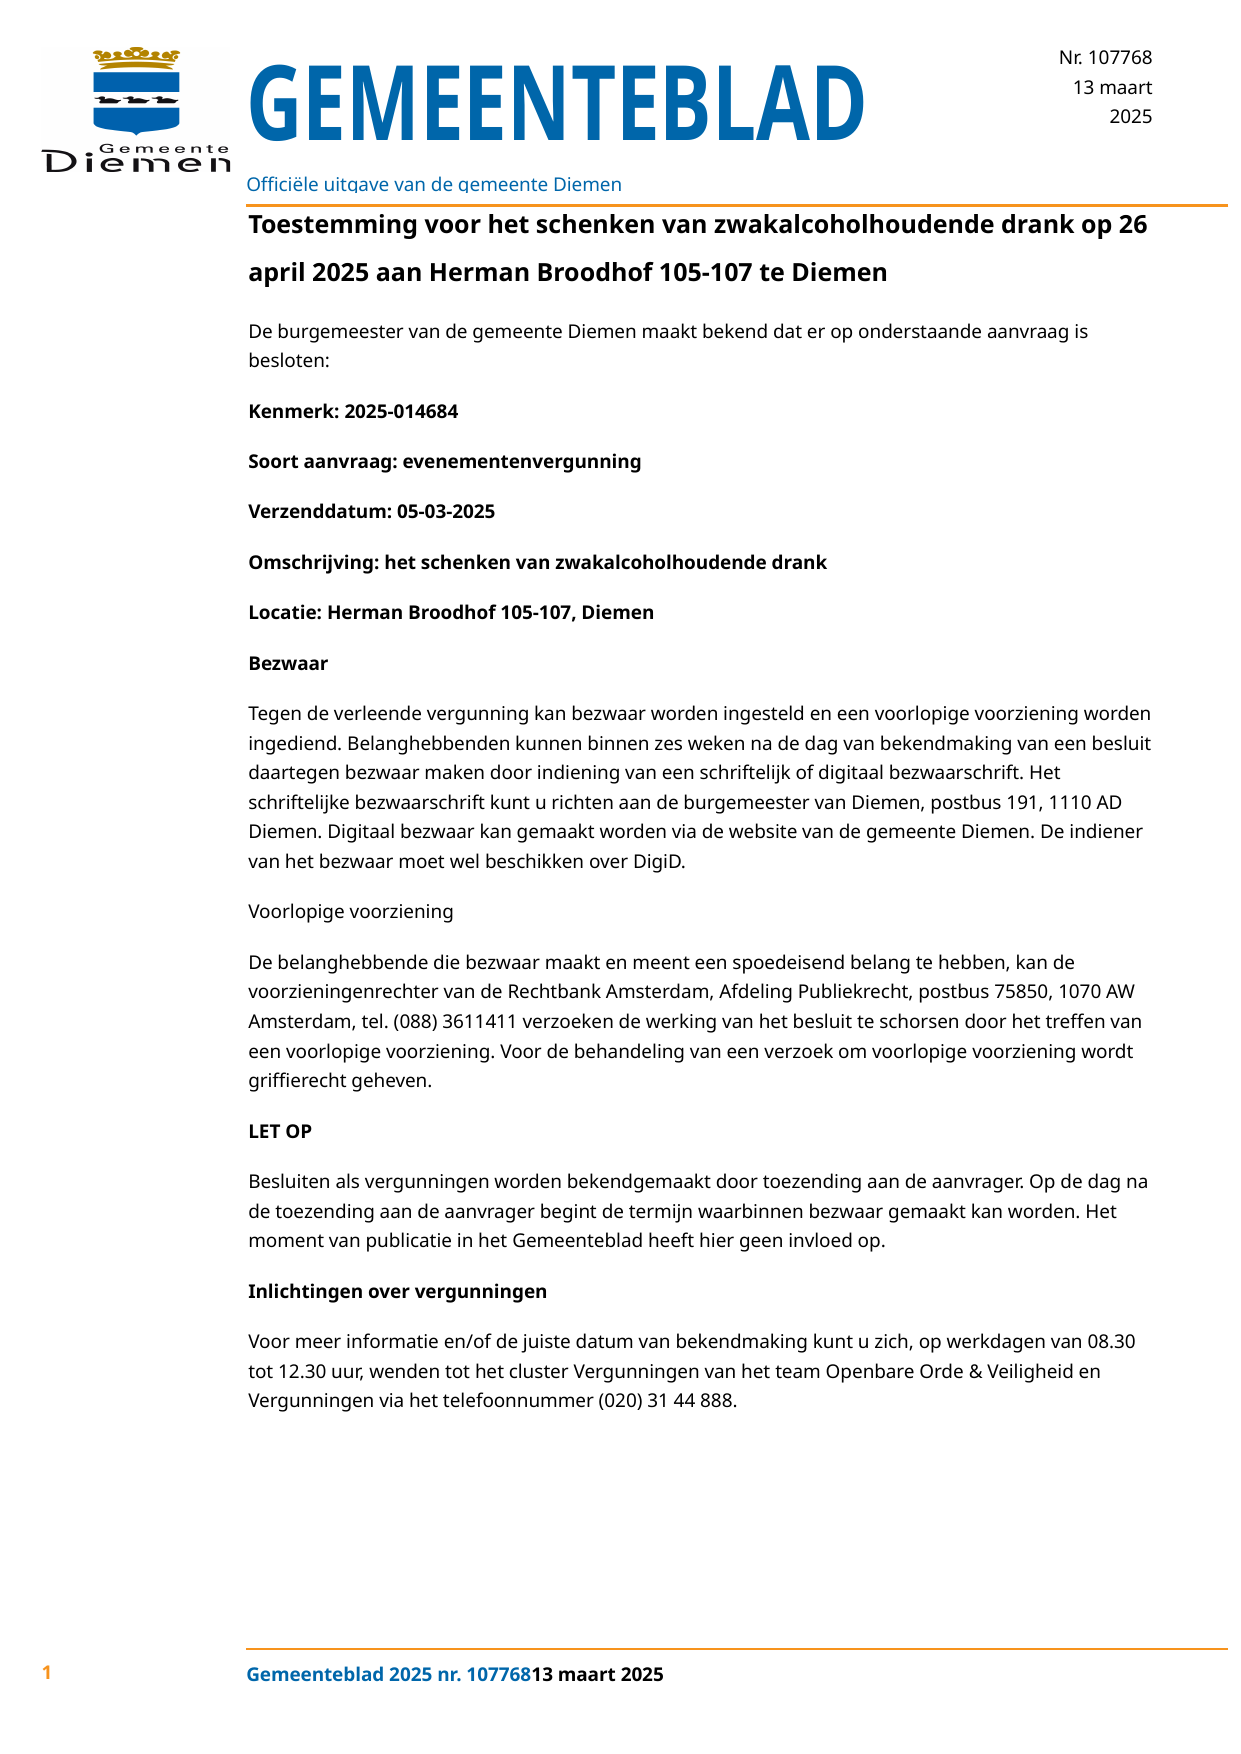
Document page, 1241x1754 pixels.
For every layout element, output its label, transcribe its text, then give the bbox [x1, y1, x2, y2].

text Toestemming voor het schenken van zwakalcoholhoudende drank op 26 april 2025 aan Herman Broodhof 105-107 te Diemen [248, 207, 1152, 288]
text Verzenddatum: 05-03-2025 [248, 499, 1152, 524]
text LET OP [248, 1118, 1152, 1144]
text Kenmerk: 2025-014684 [248, 398, 1152, 424]
text Voorlopige voorziening [248, 899, 1152, 924]
text Locatie: Herman Broodhof 105-107, Diemen [248, 599, 1152, 625]
text Inlichtingen over vergunningen [248, 1278, 1152, 1304]
text De belanghebbende die bezwaar maakt en meent een spoedeisend belang te hebben, kan de voorzieningenrechter van de Rechtbank Amsterdam, Afdeling Publiekrecht, postbus 75850, 1070 AW Amsterdam, tel. (088) 3611411 verzoeken de werking van het besluit te schorsen door het treffen van een voorlopige voorziening. Voor de behandeling van een verzoek om voorlopige voorziening wordt griffierecht geheven. [248, 949, 1152, 1093]
text Besluiten als vergunningen worden bekendgemaakt door toezending aan de aanvrager. Op de dag na de toezending aan de aanvrager begint de termijn waarbinnen bezwaar gemaakt kan worden. Het moment van publicatie in het Gemeenteblad heeft hier geen invloed op. [248, 1168, 1152, 1253]
text De burgemeester van de gemeente Diemen maakt bekend dat er op onderstaande aanvraag is besloten: [248, 318, 1152, 373]
text Soort aanvraag: evenementenvergunning [248, 448, 1152, 474]
picture [41, 47, 231, 172]
text Bezwaar [248, 650, 1152, 676]
text Omschrijving: het schenken van zwakalcoholhoudende drank [248, 549, 1152, 575]
text Voor meer informatie en/of de juiste datum van bekendmaking kunt u zich, op werkdagen van 08.30 tot 12.30 uur, wenden tot het cluster Vergunningen van het team Openbare Orde & Veiligheid en Vergunningen via het telefoonnummer (020) 31 44 888. [248, 1328, 1152, 1413]
text Tegen de verleende vergunning kan bezwaar worden ingesteld en een voorlopige voorziening worden ingediend. Belanghebbenden kunnen binnen zes weken na de dag van bekendmaking van een besluit daartegen bezwaar maken door indiening van een schriftelijk of digitaal bezwaarschrift. Het schriftelijke bezwaarschrift kunt u richten aan de burgemeester van Diemen, postbus 191, 1110 AD Diemen. Digitaal bezwaar kan gemaakt worden via de website van de gemeente Diemen. De indiener van het bezwaar moet wel beschikken over DigiD. [248, 700, 1152, 874]
